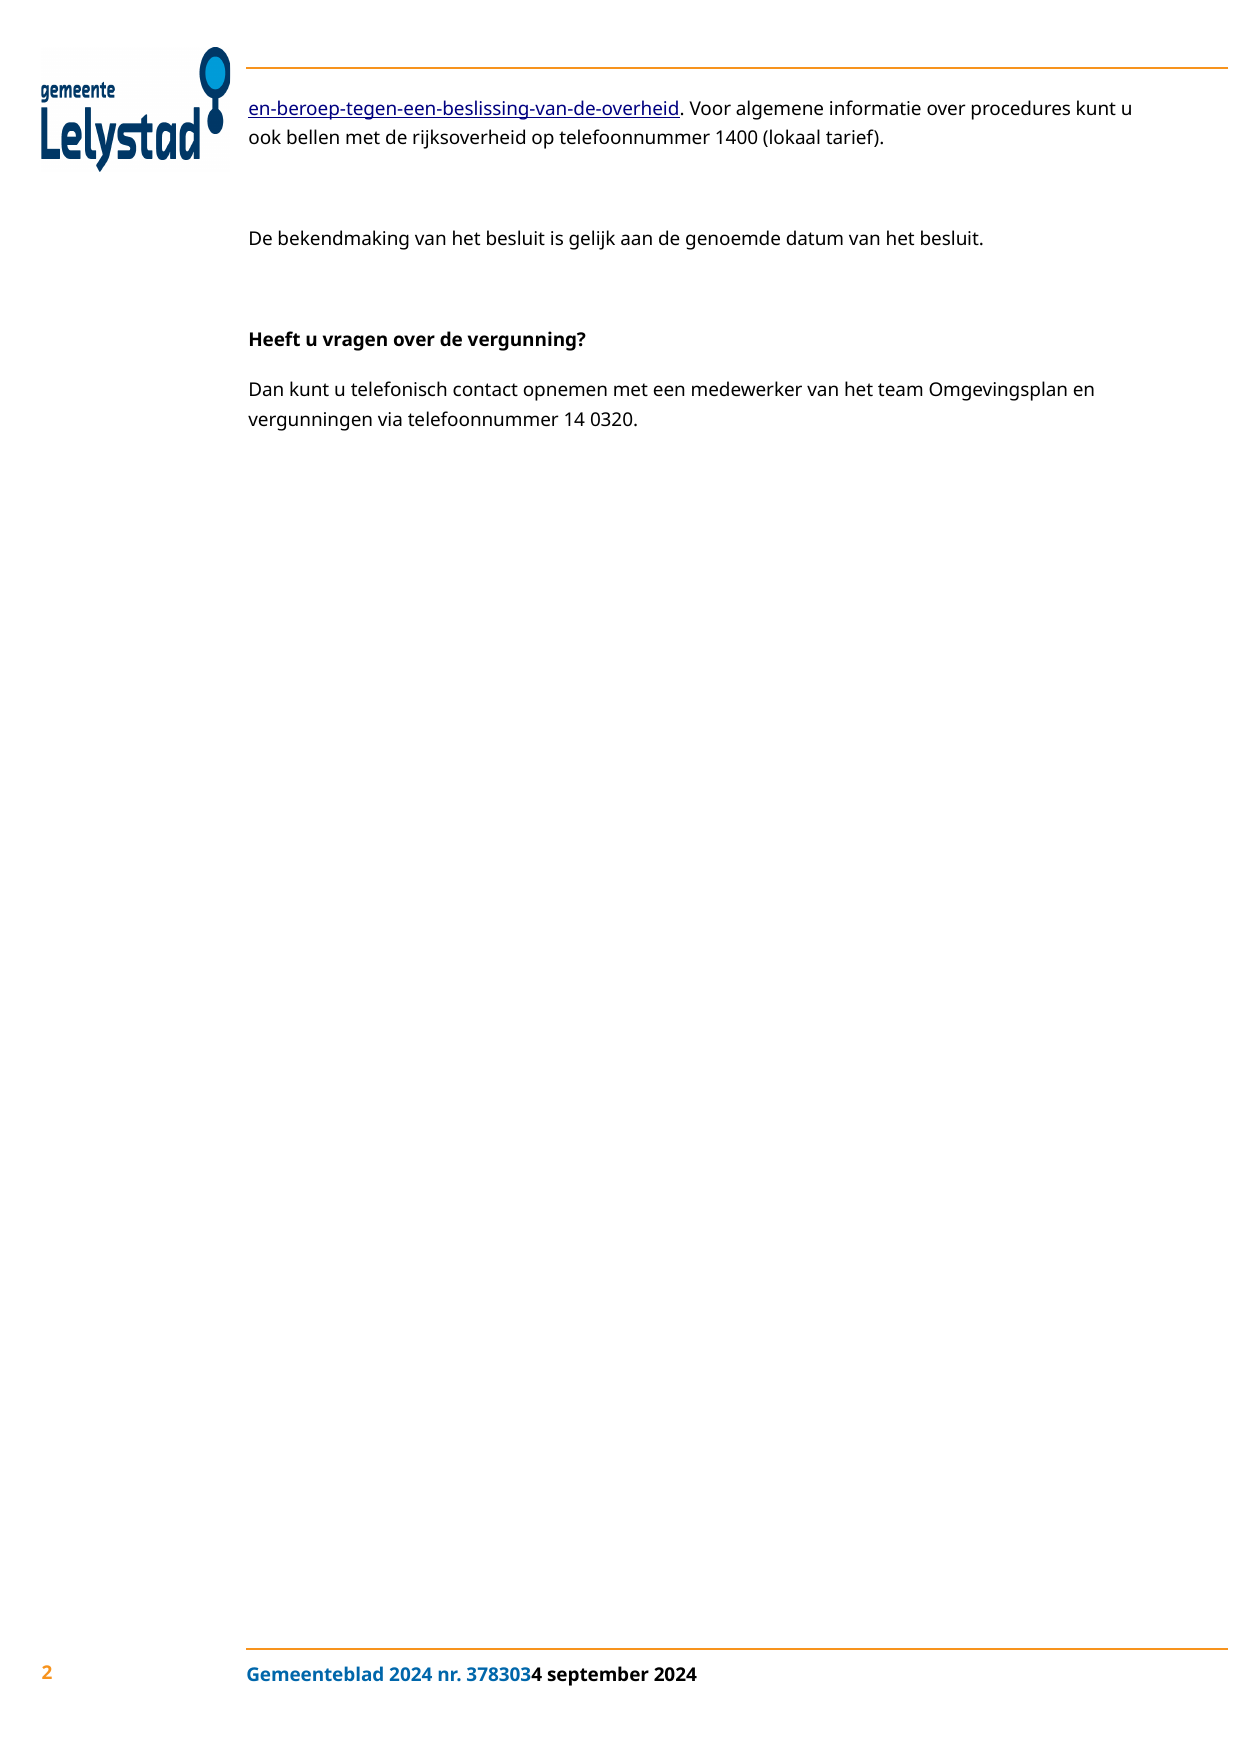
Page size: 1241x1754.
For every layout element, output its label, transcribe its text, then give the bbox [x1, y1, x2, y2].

text en-beroep-tegen-een-beslissing-van-de-overheid. Voor algemene informatie over procedures kunt u ook bellen met de rijksoverheid op telefoonnummer 1400 (lokaal tarief). [248, 95, 1152, 150]
text Dan kunt u telefonisch contact opnemen met een medewerker van het team Omgevingsplan en vergunningen via telefoonnummer 14 0320. [248, 376, 1152, 432]
text De bekendmaking van het besluit is gelijk aan de genoemde datum van het besluit. [248, 225, 1152, 251]
text Heeft u vragen over de vergunning? [248, 326, 1152, 352]
picture [41, 47, 231, 172]
